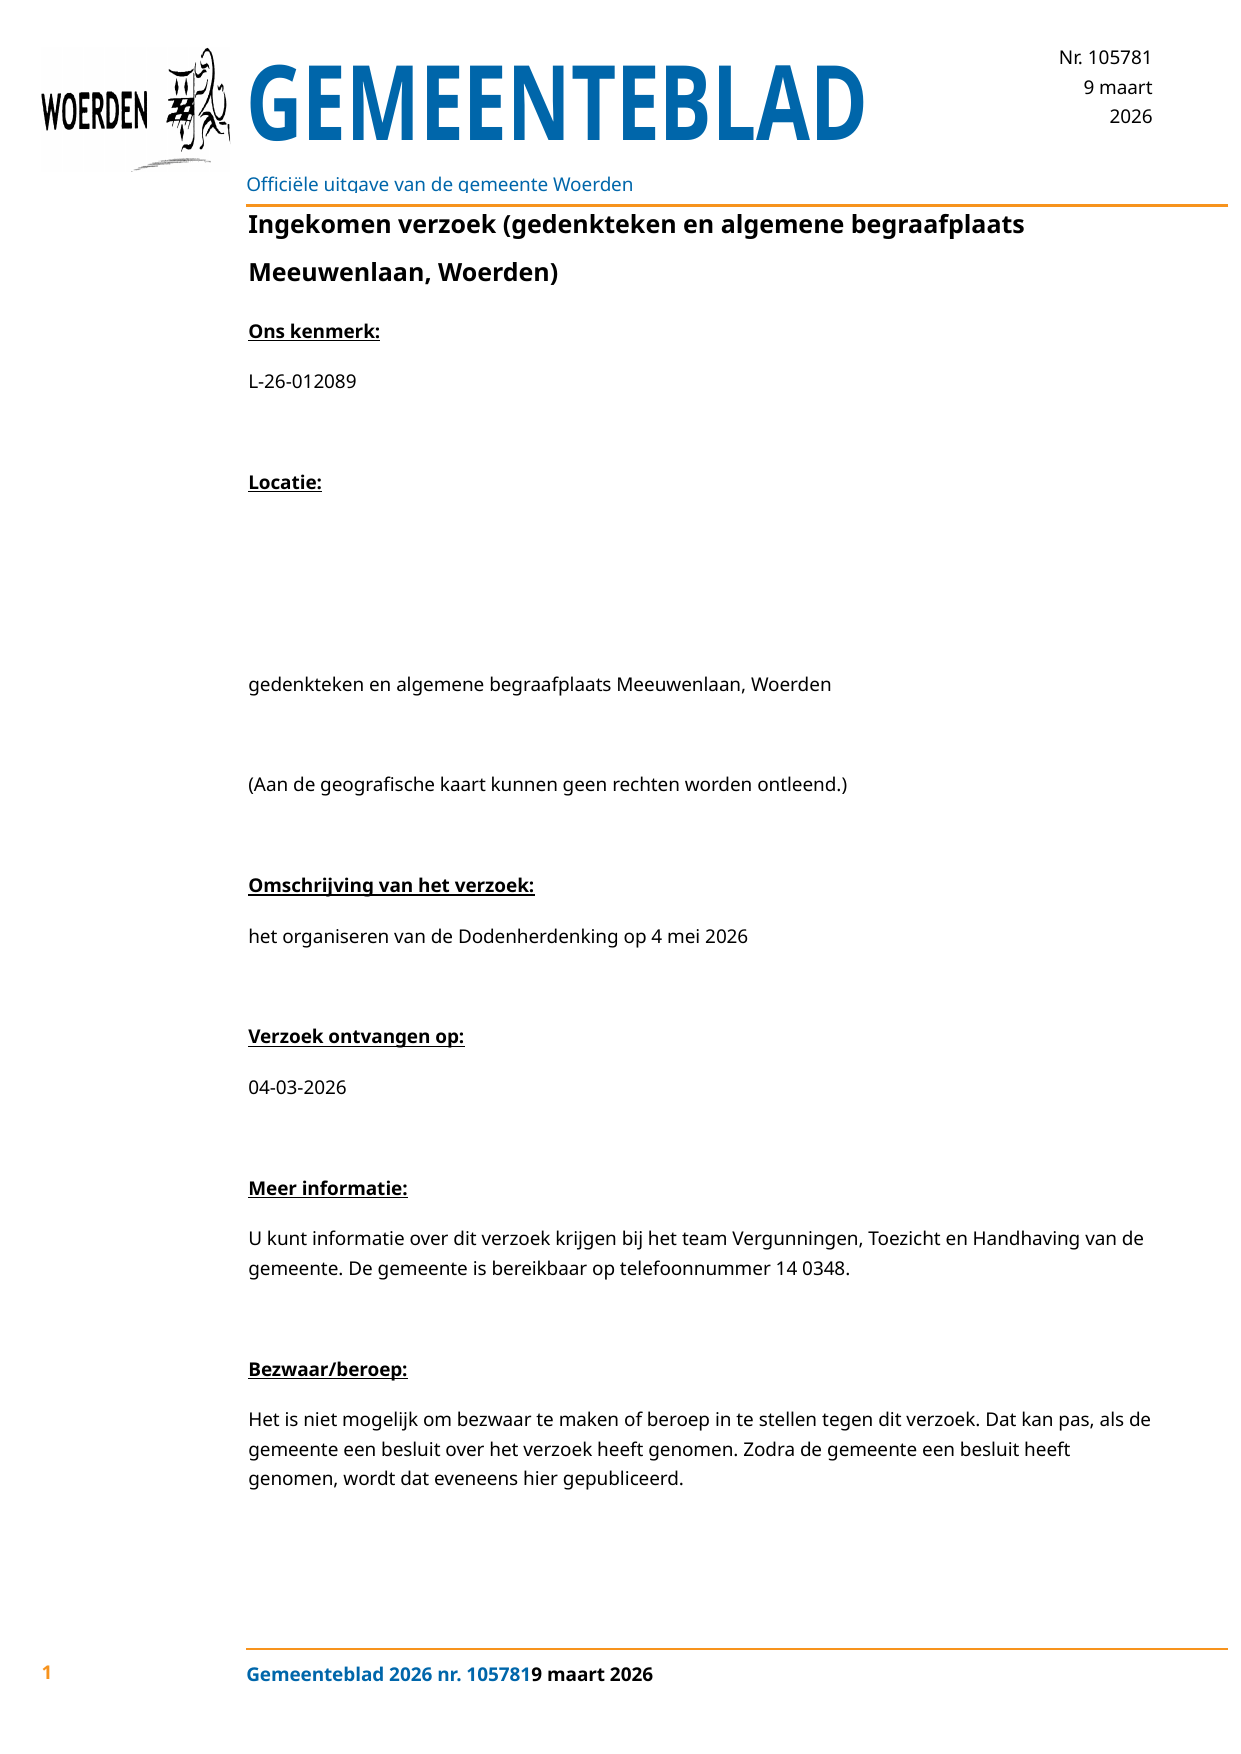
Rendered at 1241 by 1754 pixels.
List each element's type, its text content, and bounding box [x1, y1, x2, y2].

text (Aan de geografische kaart kunnen geen rechten worden ontleend.) [248, 772, 1152, 797]
text Locatie: [248, 469, 1152, 495]
text L-26-012089 [248, 368, 1152, 394]
picture [41, 47, 231, 172]
text Bezwaar/beroep: [248, 1356, 1152, 1382]
text Meer informatie: [248, 1175, 1152, 1201]
text U kunt informatie over dit verzoek krijgen bij het team Vergunningen, Toezicht en Handhaving van de gemeente. De gemeente is bereikbaar op telefoonnummer 14 0348. [248, 1225, 1152, 1281]
text Ingekomen verzoek (gedenkteken en algemene begraafplaats Meeuwenlaan, Woerden) [248, 207, 1152, 288]
text Het is niet mogelijk om bezwaar te maken of beroep in te stellen tegen dit verzoek. Dat kan pas, als de gemeente een besluit over het verzoek heeft genomen. Zodra de gemeente een besluit heeft genomen, wordt dat eveneens hier gepubliceerd. [248, 1406, 1152, 1491]
text Ons kenmerk: [248, 318, 1152, 344]
text Omschrijving van het verzoek: [248, 872, 1152, 898]
text het organiseren van de Dodenherdenking op 4 mei 2026 [248, 923, 1152, 949]
text 04-03-2026 [248, 1074, 1152, 1100]
text Verzoek ontvangen op: [248, 1024, 1152, 1049]
text gedenkteken en algemene begraafplaats Meeuwenlaan, Woerden [248, 671, 1152, 697]
